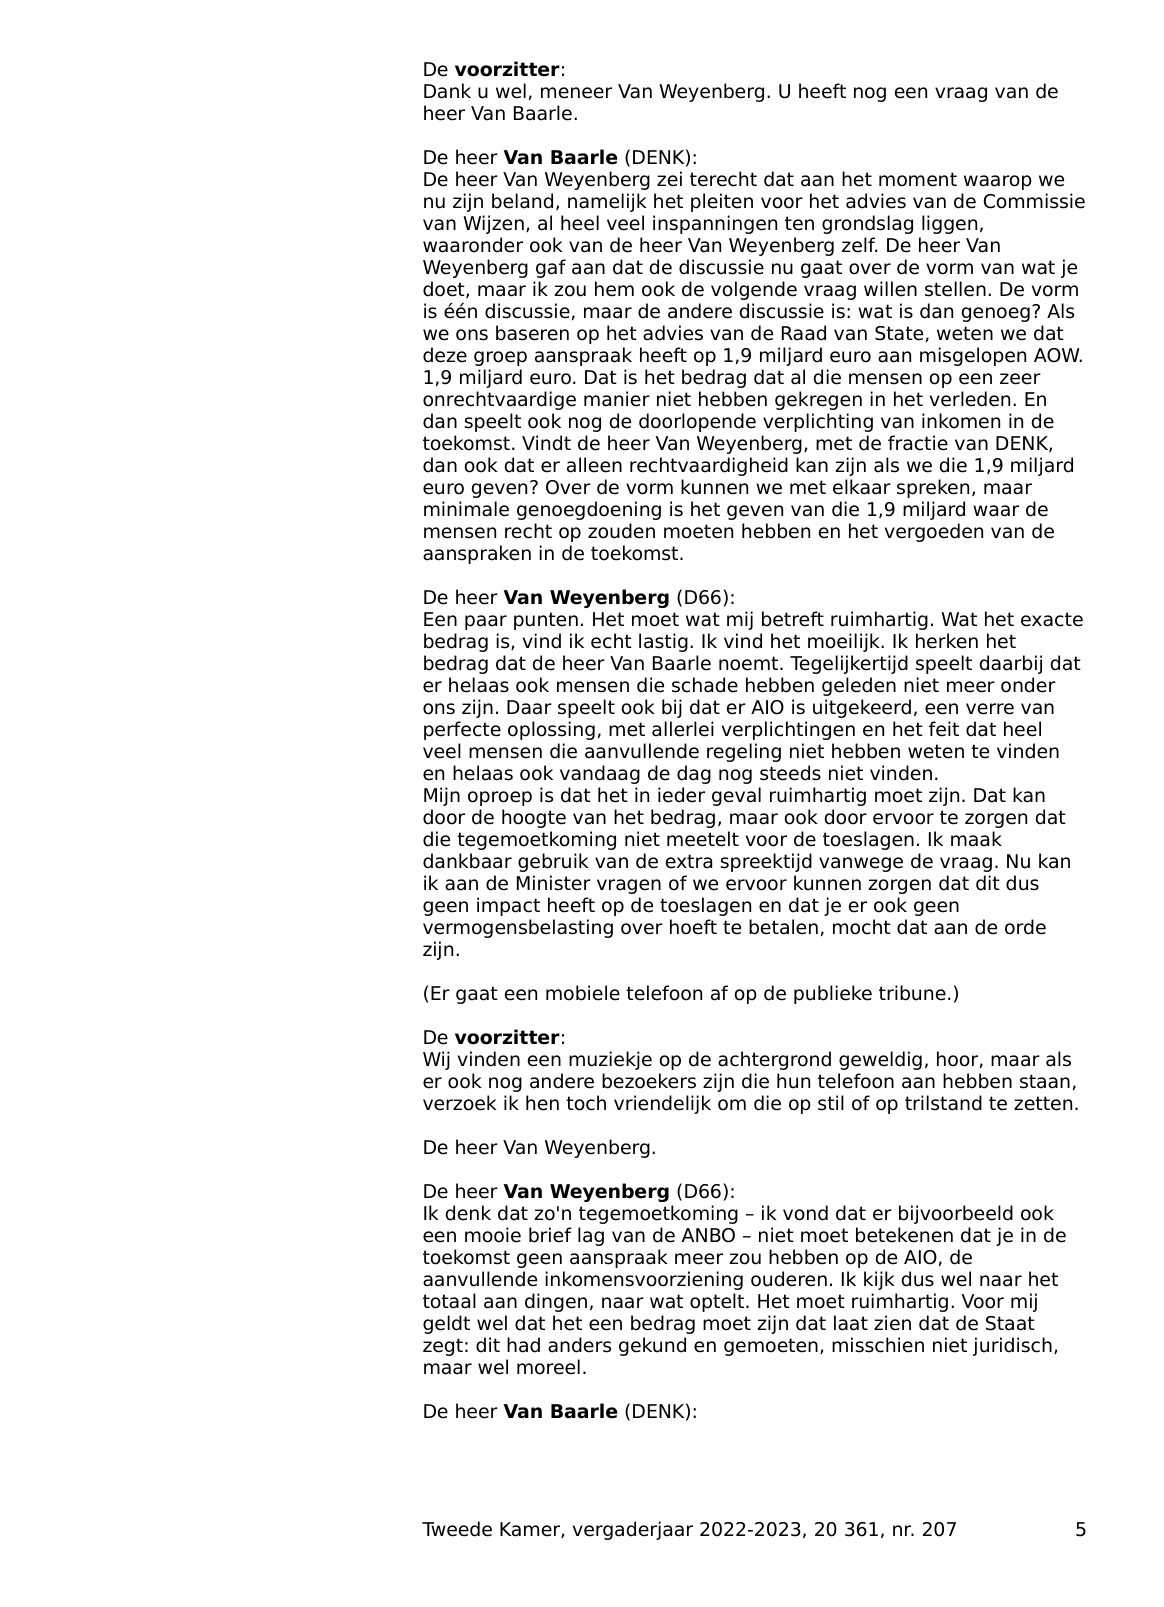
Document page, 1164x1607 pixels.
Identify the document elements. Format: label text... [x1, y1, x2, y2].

text Een paar punten. Het moet wat mij betreft ruimhartig. Wat het exacte bedrag is, vind ik echt lastig. Ik vind het moeilijk. Ik herken het bedrag dat de heer Van Baarle noemt. Tegelijkertijd speelt daarbij dat er helaas ook mensen die schade hebben geleden niet meer onder ons zijn. Daar speelt ook bij dat er AIO is uitgekeerd, een verre van perfecte oplossing, met allerlei verplichtingen en het feit dat heel veel mensen die aanvullende regeling niet hebben weten te vinden en helaas ook vandaag de dag nog steeds niet vinden. [422, 609, 1087, 785]
text De heer Van Weyenberg (D66): [422, 1181, 1087, 1203]
text De voorzitter: [422, 1027, 1087, 1049]
text Mijn oproep is dat het in ieder geval ruimhartig moet zijn. Dat kan door de hoogte van het bedrag, maar ook door ervoor te zorgen dat die tegemoetkoming niet meetelt voor de toeslagen. Ik maak dankbaar gebruik van de extra spreektijd vanwege de vraag. Nu kan ik aan de Minister vragen of we ervoor kunnen zorgen dat dit dus geen impact heeft op de toeslagen en dat je er ook geen vermogensbelasting over hoeft te betalen, mocht dat aan de orde zijn. [422, 785, 1087, 961]
text De heer Van Weyenberg. [422, 1137, 1087, 1159]
text De voorzitter: [422, 59, 1087, 81]
text Dank u wel, meneer Van Weyenberg. U heeft nog een vraag van de heer Van Baarle. [422, 81, 1087, 125]
text De heer Van Weyenberg zei terecht dat aan het moment waarop we nu zijn beland, namelijk het pleiten voor het advies van de Commissie van Wijzen, al heel veel inspanningen ten grondslag liggen, waaronder ook van de heer Van Weyenberg zelf. De heer Van Weyenberg gaf aan dat de discussie nu gaat over de vorm van wat je doet, maar ik zou hem ook de volgende vraag willen stellen. De vorm is één discussie, maar de andere discussie is: wat is dan genoeg? Als we ons baseren op het advies van de Raad van State, weten we dat deze groep aanspraak heeft op 1,9 miljard euro aan misgelopen AOW. 1,9 miljard euro. Dat is het bedrag dat al die mensen op een zeer onrechtvaardige manier niet hebben gekregen in het verleden. En dan speelt ook nog de doorlopende verplichting van inkomen in de toekomst. Vindt de heer Van Weyenberg, met de fractie van DENK, dan ook dat er alleen rechtvaardigheid kan zijn als we die 1,9 miljard euro geven? Over de vorm kunnen we met elkaar spreken, maar minimale genoegdoening is het geven van die 1,9 miljard waar de mensen recht op zouden moeten hebben en het vergoeden van de aanspraken in de toekomst. [422, 169, 1087, 565]
text Wij vinden een muziekje op de achtergrond geweldig, hoor, maar als er ook nog andere bezoekers zijn die hun telefoon aan hebben staan, verzoek ik hen toch vriendelijk om die op stil of op trilstand te zetten. [422, 1049, 1087, 1115]
text De heer Van Weyenberg (D66): [422, 587, 1087, 609]
text Ik denk dat zo'n tegemoetkoming – ik vond dat er bijvoorbeeld ook een mooie brief lag van de ANBO – niet moet betekenen dat je in de toekomst geen aanspraak meer zou hebben op de AIO, de aanvullende inkomensvoorziening ouderen. Ik kijk dus wel naar het totaal aan dingen, naar wat optelt. Het moet ruimhartig. Voor mij geldt wel dat het een bedrag moet zijn dat laat zien dat de Staat zegt: dit had anders gekund en gemoeten, misschien niet juridisch, maar wel moreel. [422, 1203, 1087, 1379]
text De heer Van Baarle (DENK): [422, 1401, 1087, 1423]
text De heer Van Baarle (DENK): [422, 147, 1087, 169]
text (Er gaat een mobiele telefoon af op de publieke tribune.) [422, 983, 1087, 1005]
